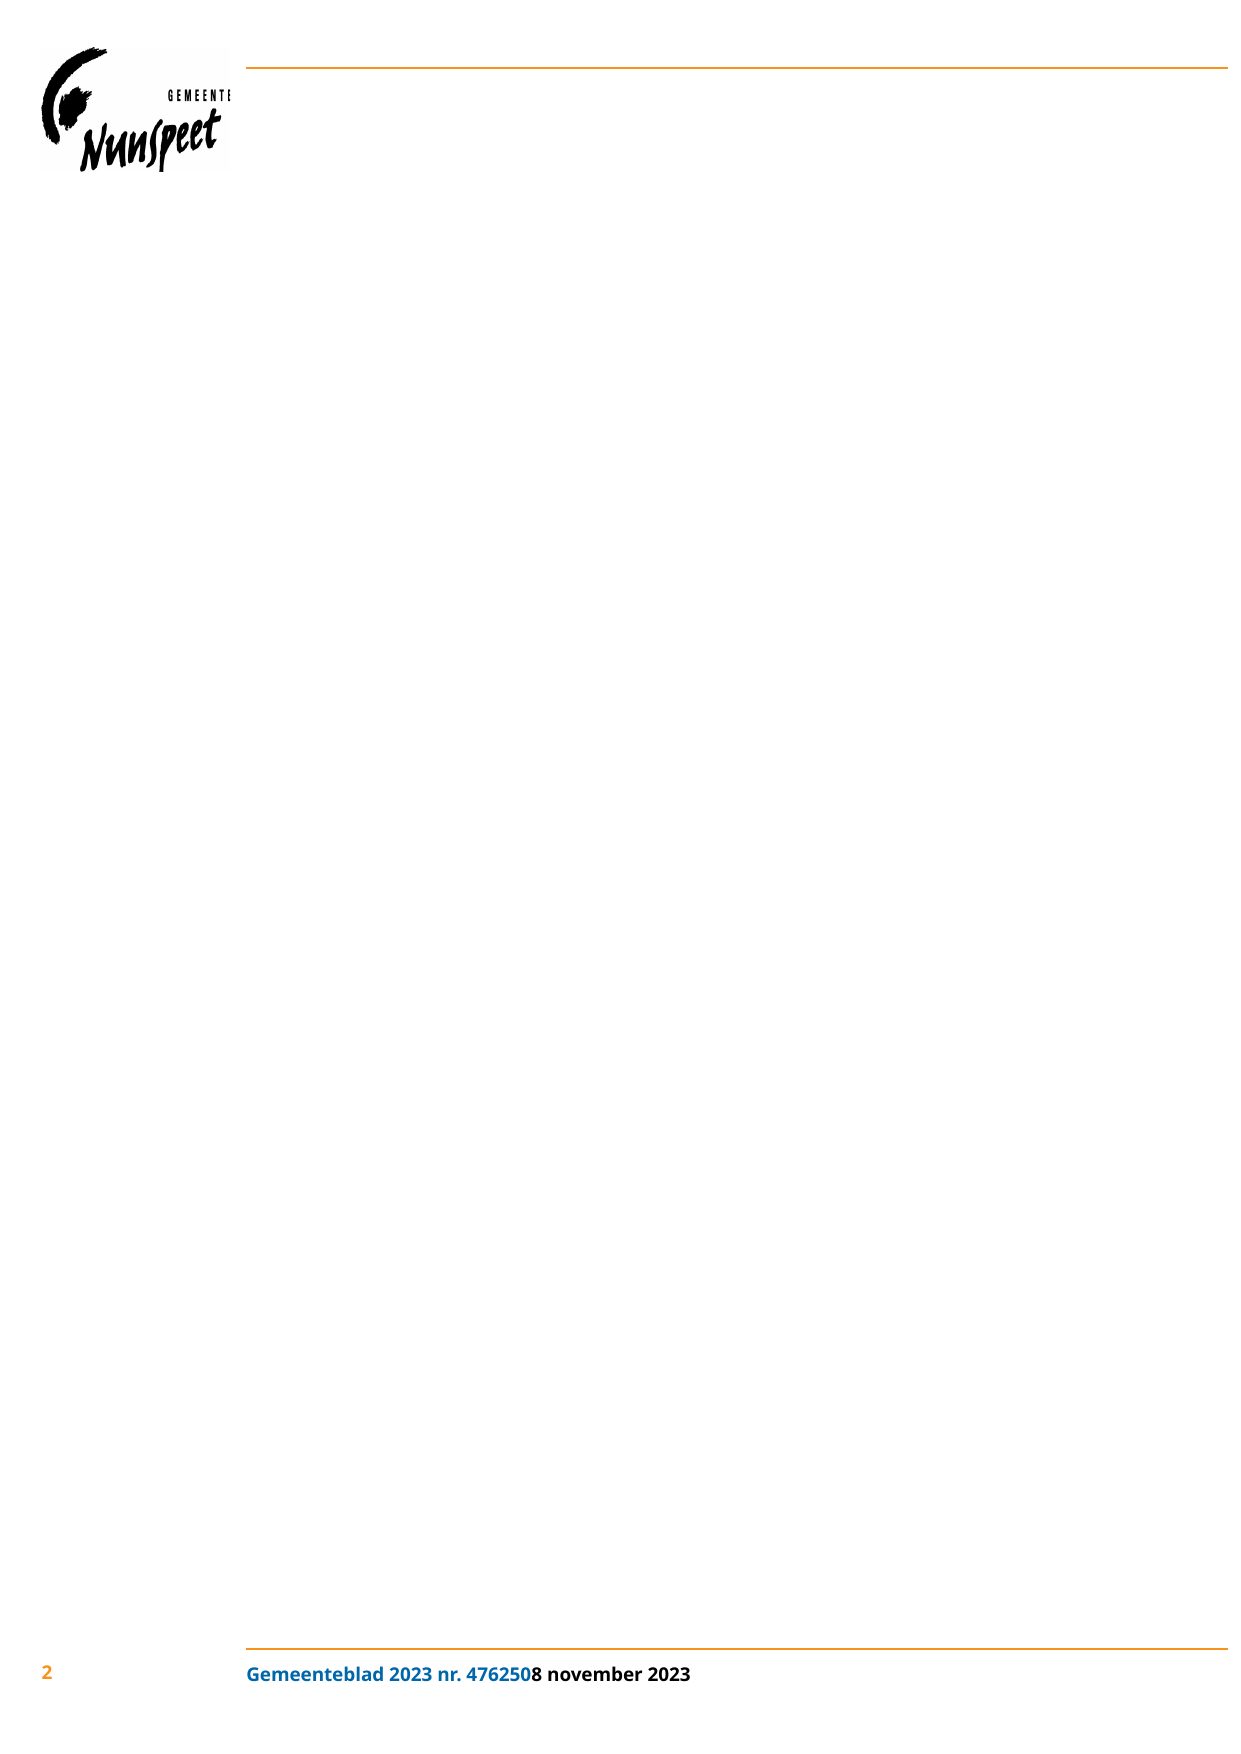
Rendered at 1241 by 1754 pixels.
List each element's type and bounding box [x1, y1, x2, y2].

picture [41, 47, 231, 172]
